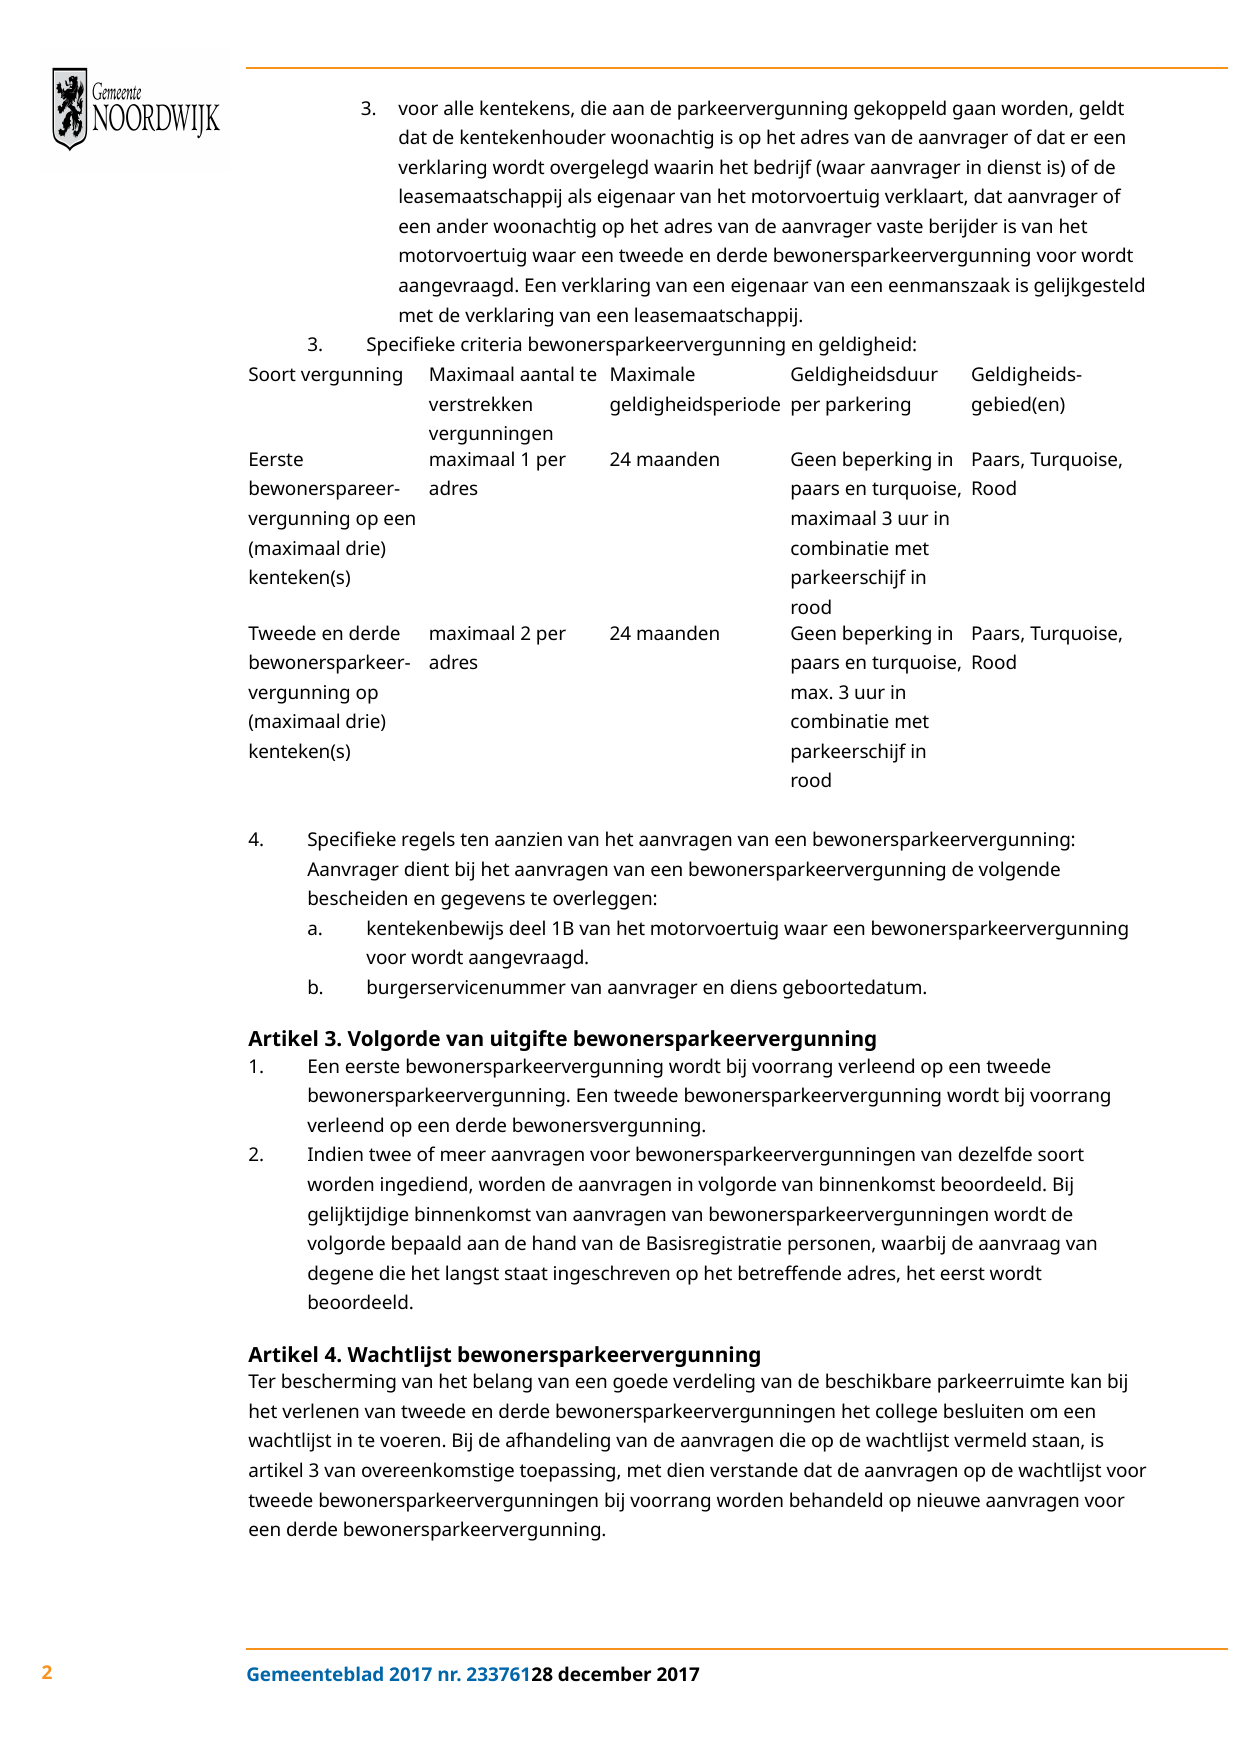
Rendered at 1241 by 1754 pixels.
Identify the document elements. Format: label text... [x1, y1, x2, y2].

table_header Geldigheids-gebied(en) [971, 361, 1152, 446]
table_cell 24 maanden [609, 620, 790, 793]
list burgerservicenummer van aanvrager en diens geboortedatum. [307, 974, 1152, 1000]
table_header Maximale geldigheidsperiode [609, 361, 790, 446]
table_cell Geen beperking in paars en turquoise, max. 3 uur in combinatie met parkeerschijf in rood [790, 620, 971, 793]
table_cell Paars, Turquoise, Rood [971, 446, 1152, 620]
table_cell maximaal 2 per adres [429, 620, 609, 793]
table_header Geldigheidsduur per parkering [790, 361, 971, 446]
table_cell maximaal 1 per adres [429, 446, 609, 620]
table_cell Paars, Turquoise, Rood [971, 620, 1152, 793]
picture [41, 47, 231, 172]
table_header Maximaal aantal te verstrekken vergunningen [429, 361, 609, 446]
table_cell 24 maanden [609, 446, 790, 620]
list kentekenbewijs deel 1B van het motorvoertuig waar een bewonersparkeervergunning voor wordt aangevraagd. [307, 915, 1152, 970]
table_cell Tweede en derde bewonersparkeer-vergunning op (maximaal drie) kenteken(s) [248, 620, 429, 793]
list Aanvrager dient bij het aanvragen van een bewonersparkeervergunning de volgende bescheiden en gegevens te overleggen: [248, 856, 1152, 911]
table_header Soort vergunning [248, 361, 429, 446]
text Artikel 3. Volgorde van uitgifte bewonersparkeervergunning [248, 1024, 1152, 1053]
list Specifieke criteria bewonersparkeervergunning en geldigheid: [307, 331, 1152, 357]
table_cell Eerste bewonerspareer-vergunning op een (maximaal drie) kenteken(s) [248, 446, 429, 620]
table_cell Geen beperking in paars en turquoise, maximaal 3 uur in combinatie met parkeerschijf in rood [790, 446, 971, 620]
text Artikel 4. Wachtlijst bewonersparkeervergunning [248, 1340, 1152, 1368]
list Specifieke regels ten aanzien van het aanvragen van een bewonersparkeervergunning: [248, 826, 1152, 852]
list Een eerste bewonersparkeervergunning wordt bij voorrang verleend op een tweede bewonersparkeervergunning. Een tweede bewonersparkeervergunning wordt bij voorrang verleend op een derde bewonersvergunning. [248, 1053, 1152, 1138]
list Indien twee of meer aanvragen voor bewonersparkeervergunningen van dezelfde soort worden ingediend, worden de aanvragen in volgorde van binnenkomst beoordeeld. Bij gelijktijdige binnenkomst van aanvragen van bewonersparkeervergunningen wordt de volgorde bepaald aan de hand van de Basisregistratie personen, waarbij de aanvraag van degene die het langst staat ingeschreven op het betreffende adres, het eerst wordt beoordeeld. [248, 1142, 1152, 1315]
list voor alle kentekens, die aan de parkeervergunning gekoppeld gaan worden, geldt dat de kentekenhouder woonachtig is op het adres van de aanvrager of dat er een verklaring wordt overgelegd waarin het bedrijf (waar aanvrager in dienst is) of de leasemaatschappij als eigenaar van het motorvoertuig verklaart, dat aanvrager of een ander woonachtig op het adres van de aanvrager vaste berijder is van het motorvoertuig waar een tweede en derde bewonersparkeervergunning voor wordt aangevraagd. Een verklaring van een eigenaar van een eenmanszaak is gelijkgesteld met de verklaring van een leasemaatschappij. [361, 95, 1152, 328]
text Ter bescherming van het belang van een goede verdeling van de beschikbare parkeerruimte kan bij het verlenen van tweede en derde bewonersparkeervergunningen het college besluiten om een wachtlijst in te voeren. Bij de afhandeling van de aanvragen die op de wachtlijst vermeld staan, is artikel 3 van overeenkomstige toepassing, met dien verstande dat de aanvragen op de wachtlijst voor tweede bewonersparkeervergunningen bij voorrang worden behandeld op nieuwe aanvragen voor een derde bewonersparkeervergunning. [248, 1368, 1152, 1542]
